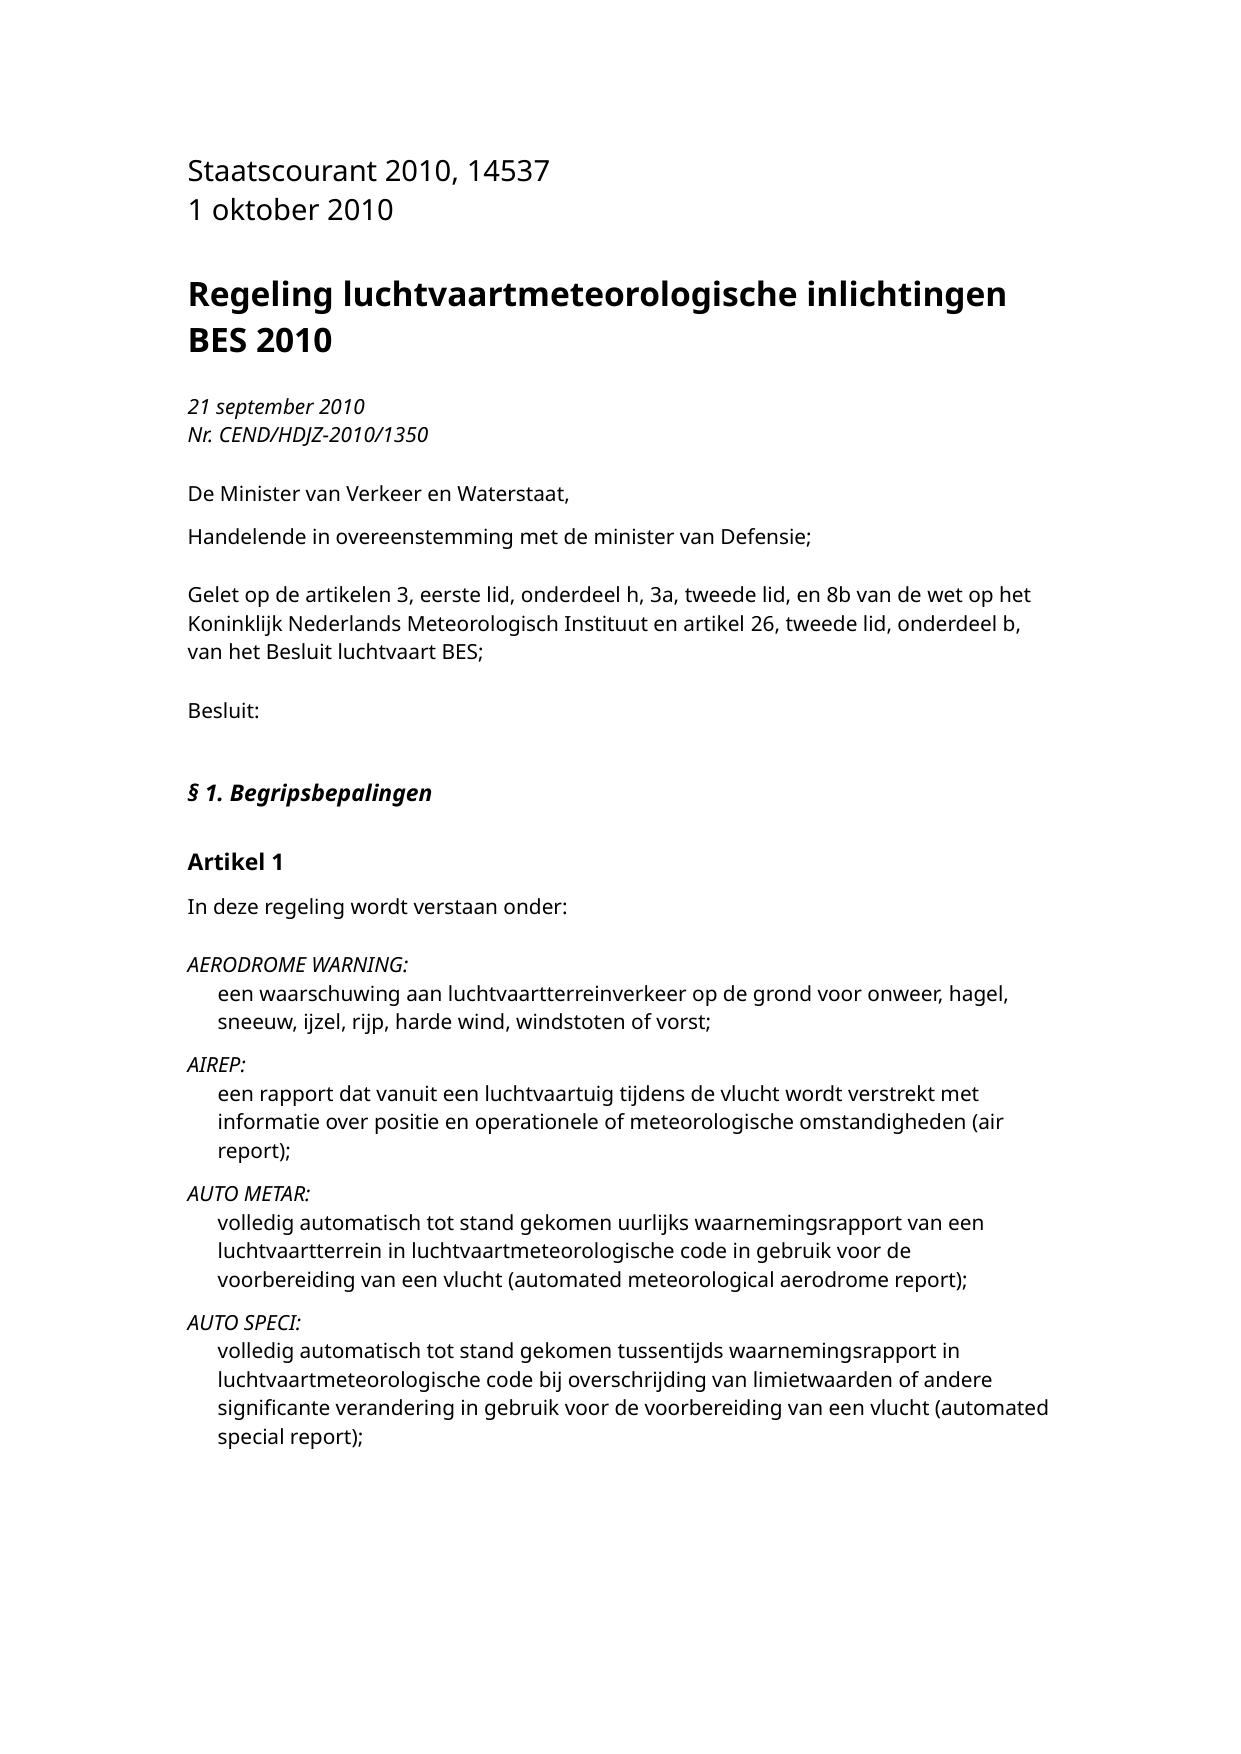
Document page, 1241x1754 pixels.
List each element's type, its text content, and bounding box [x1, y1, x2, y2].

text Handelende in overeenstemming met de minister van Defensie; [187, 522, 1053, 551]
subtitle Artikel 1 [187, 846, 1053, 877]
text AIREP: [187, 1051, 1053, 1079]
text AUTO SPECI: [187, 1308, 1053, 1337]
text Gelet op de artikelen 3, eerste lid, onderdeel h, 3a, tweede lid, en 8b van de wet op het Koninklijk Nederlands Meteorologisch Instituut en artikel 26, tweede lid, onderdeel b, van het Besluit luchtvaart BES; [187, 581, 1053, 666]
text volledig automatisch tot stand gekomen tussentijds waarnemingsrapport in luchtvaartmeteorologische code bij overschrijding van limietwaarden of andere significante verandering in gebruik voor de voorbereiding van een vlucht (automated special report); [217, 1337, 1053, 1450]
text Staatscourant 2010, 14537 [187, 150, 1053, 190]
text De Minister van Verkeer en Waterstaat, [187, 479, 1053, 507]
text 1 oktober 2010 [187, 190, 1053, 229]
text Nr. CEND/HDJZ-2010/1350 [187, 420, 1053, 449]
text AUTO METAR: [187, 1179, 1053, 1208]
subtitle Regeling luchtvaartmeteorologische inlichtingen BES 2010 [187, 271, 1053, 362]
text volledig automatisch tot stand gekomen uurlijks waarnemingsrapport van een luchtvaartterrein in luchtvaartmeteorologische code in gebruik voor de voorbereiding van een vlucht (automated meteorological aerodrome report); [217, 1208, 1053, 1293]
subtitle § 1. Begripsbepalingen [187, 777, 1053, 808]
text In deze regeling wordt verstaan onder: [187, 892, 1053, 920]
text een waarschuwing aan luchtvaartterreinverkeer op de grond voor onweer, hagel, sneeuw, ijzel, rijp, harde wind, windstoten of vorst; [217, 979, 1053, 1036]
text een rapport dat vanuit een luchtvaartuig tijdens de vlucht wordt verstrekt met informatie over positie en operationele of meteorologische omstandigheden (air report); [217, 1079, 1053, 1164]
text Besluit: [187, 696, 1053, 724]
text AERODROME WARNING: [187, 950, 1053, 979]
text 21 september 2010 [187, 392, 1053, 420]
